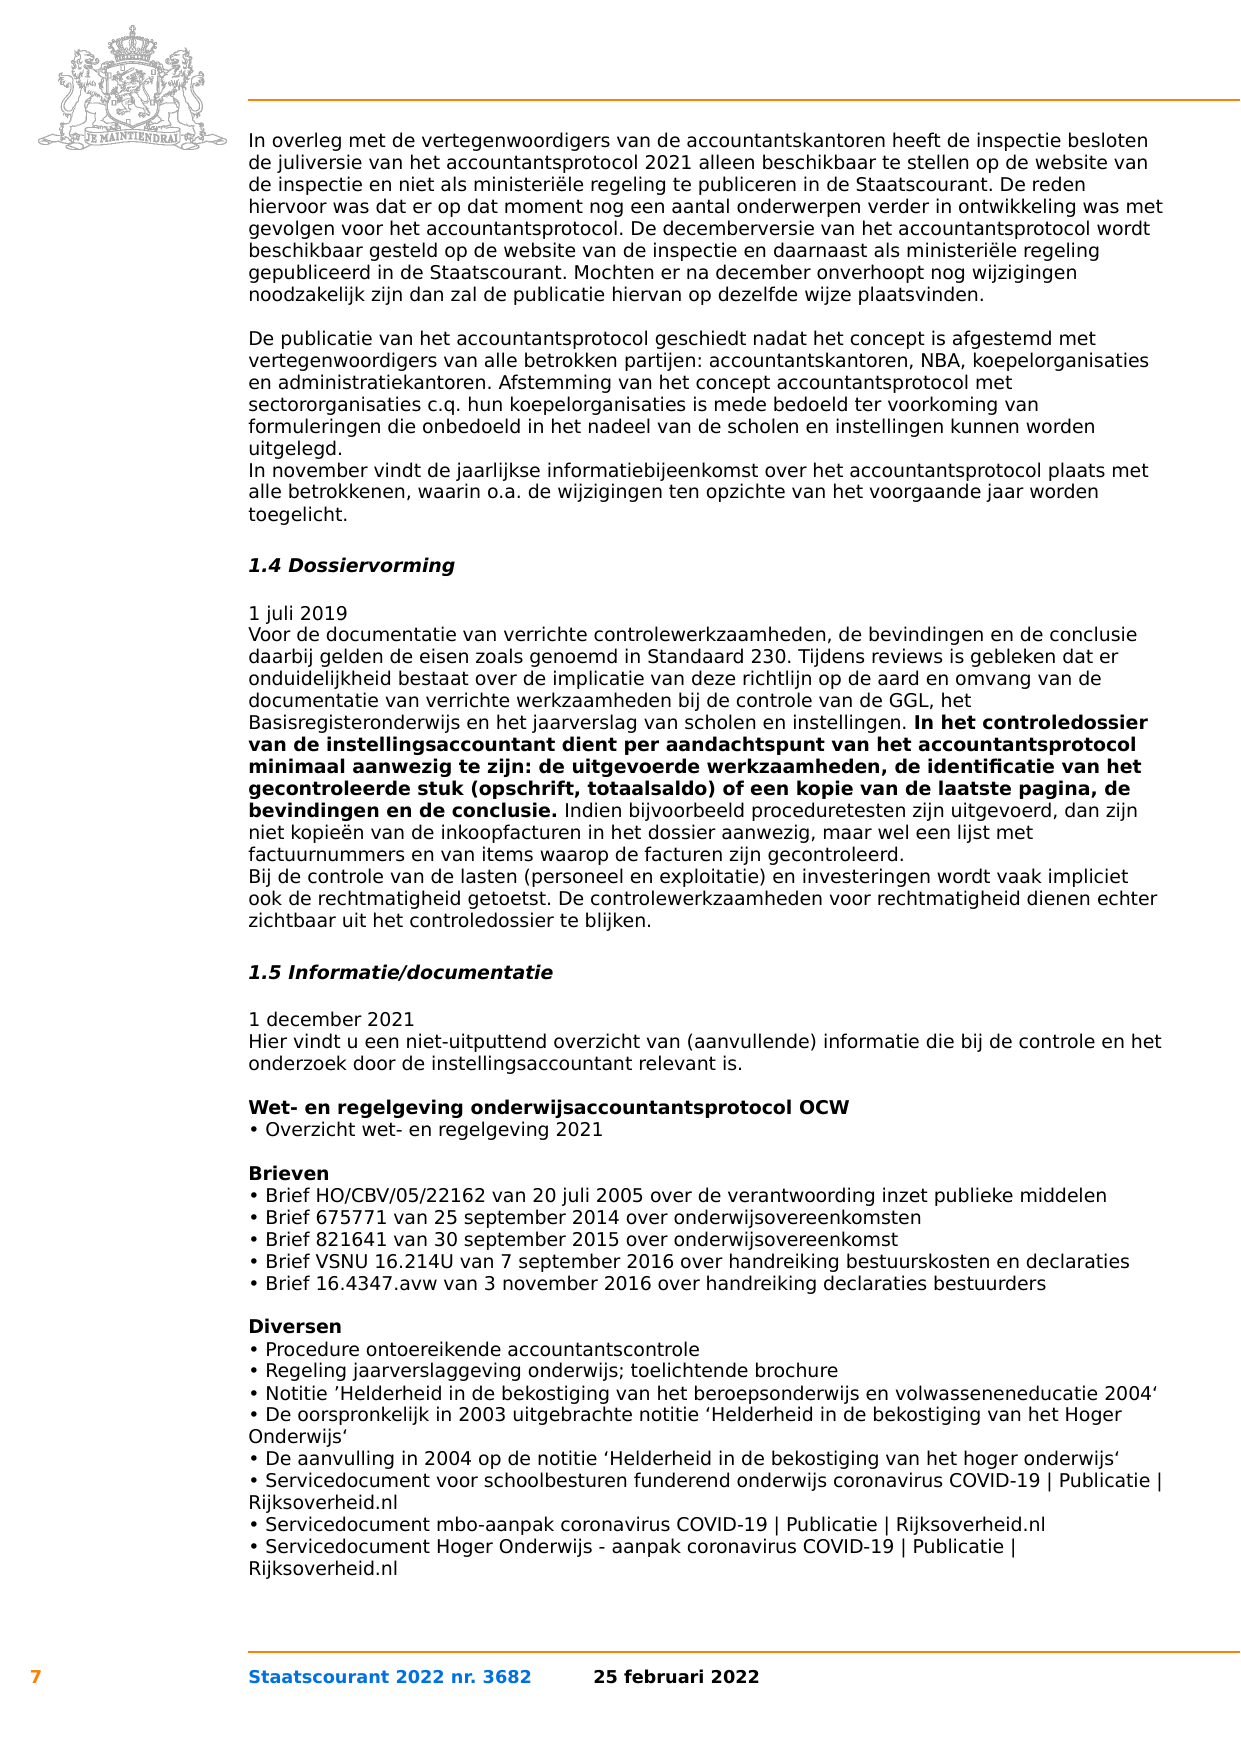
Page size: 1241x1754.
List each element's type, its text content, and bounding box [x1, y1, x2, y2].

text • Overzicht wet- en regelgeving 2021 [248, 1119, 1163, 1141]
text • Servicedocument voor schoolbesturen funderend onderwijs coronavirus COVID-19 | Publicatie | Rijksoverheid.nl [248, 1470, 1163, 1514]
text • Brief 16.4347.avw van 3 november 2016 over handreiking declaraties bestuurders [248, 1273, 1163, 1294]
picture [38, 25, 227, 150]
text Bij de controle van de lasten (personeel en exploitatie) en investeringen wordt vaak impliciet ook de rechtmatigheid getoetst. De controlewerkzaamheden voor rechtmatigheid dienen echter zichtbaar uit het controledossier te blijken. [248, 866, 1163, 932]
text In november vindt de jaarlijkse informatiebijeenkomst over het accountantsprotocol plaats met alle betrokkenen, waarin o.a. de wijzigingen ten opzichte van het voorgaande jaar worden toegelicht. [248, 459, 1163, 525]
subtitle 1.4 Dossiervorming [248, 555, 1163, 577]
text • Brief 675771 van 25 september 2014 over onderwijsovereenkomsten [248, 1207, 1163, 1229]
text 1 juli 2019 [248, 602, 1163, 624]
text • Brief VSNU 16.214U van 7 september 2016 over handreiking bestuurskosten en declaraties [248, 1251, 1163, 1273]
text Hier vindt u een niet-uitputtend overzicht van (aanvullende) informatie die bij de controle en het onderzoek door de instellingsaccountant relevant is. [248, 1031, 1163, 1075]
text • Notitie ’Helderheid in de bekostiging van het beroepsonderwijs en volwasseneneducatie 2004‘ [248, 1382, 1163, 1404]
text De publicatie van het accountantsprotocol geschiedt nadat het concept is afgestemd met vertegenwoordigers van alle betrokken partijen: accountantskantoren, NBA, koepelorganisaties en administratiekantoren. Afstemming van het concept accountantsprotocol met sectororganisaties c.q. hun koepelorganisaties is mede bedoeld ter voorkoming van formuleringen die onbedoeld in het nadeel van de scholen en instellingen kunnen worden uitgelegd. [248, 328, 1163, 459]
text • Brief HO/CBV/05/22162 van 20 juli 2005 over de verantwoording inzet publieke middelen [248, 1185, 1163, 1207]
text • De aanvulling in 2004 op de notitie ‘Helderheid in de bekostiging van het hoger onderwijs‘ [248, 1448, 1163, 1470]
text • Procedure ontoereikende accountantscontrole [248, 1338, 1163, 1360]
subtitle Diversen [248, 1316, 1163, 1338]
text • De oorspronkelijk in 2003 uitgebrachte notitie ‘Helderheid in de bekostiging van het Hoger Onderwijs‘ [248, 1404, 1163, 1448]
subtitle 1.5 Informatie/documentatie [248, 962, 1163, 984]
text Voor de documentatie van verrichte controlewerkzaamheden, de bevindingen en de conclusie daarbij gelden de eisen zoals genoemd in Standaard 230. Tijdens reviews is gebleken dat er onduidelijkheid bestaat over de implicatie van deze richtlijn op de aard en omvang van de documentatie van verrichte werkzaamheden bij de controle van de GGL, het Basisregisteronderwijs en het jaarverslag van scholen en instellingen. In het controledossier van de instellingsaccountant dient per aandachtspunt van het accountantsprotocol minimaal aanwezig te zijn: de uitgevoerde werkzaamheden, de identificatie van het gecontroleerde stuk (opschrift, totaalsaldo) of een kopie van de laatste pagina, de bevindingen en de conclusie. Indien bijvoorbeeld proceduretesten zijn uitgevoerd, dan zijn niet kopieën van de inkoopfacturen in het dossier aanwezig, maar wel een lijst met factuurnummers en van items waarop de facturen zijn gecontroleerd. [248, 624, 1163, 866]
text • Regeling jaarverslaggeving onderwijs; toelichtende brochure [248, 1360, 1163, 1382]
text • Servicedocument mbo-aanpak coronavirus COVID-19 | Publicatie | Rijksoverheid.nl [248, 1514, 1163, 1536]
text 1 december 2021 [248, 1009, 1163, 1031]
subtitle Wet- en regelgeving onderwijsaccountantsprotocol OCW [248, 1097, 1163, 1119]
text In overleg met de vertegenwoordigers van de accountantskantoren heeft de inspectie besloten de juliversie van het accountantsprotocol 2021 alleen beschikbaar te stellen op de website van de inspectie en niet als ministeriële regeling te publiceren in de Staatscourant. De reden hiervoor was dat er op dat moment nog een aantal onderwerpen verder in ontwikkeling was met gevolgen voor het accountantsprotocol. De decemberversie van het accountantsprotocol wordt beschikbaar gesteld op de website van de inspectie en daarnaast als ministeriële regeling gepubliceerd in de Staatscourant. Mochten er na december onverhoopt nog wijzigingen noodzakelijk zijn dan zal de publicatie hiervan op dezelfde wijze plaatsvinden. [248, 130, 1163, 306]
text • Brief 821641 van 30 september 2015 over onderwijsovereenkomst [248, 1229, 1163, 1251]
text • Servicedocument Hoger Onderwijs - aanpak coronavirus COVID-19 | Publicatie | Rijksoverheid.nl [248, 1536, 1163, 1580]
subtitle Brieven [248, 1163, 1163, 1185]
